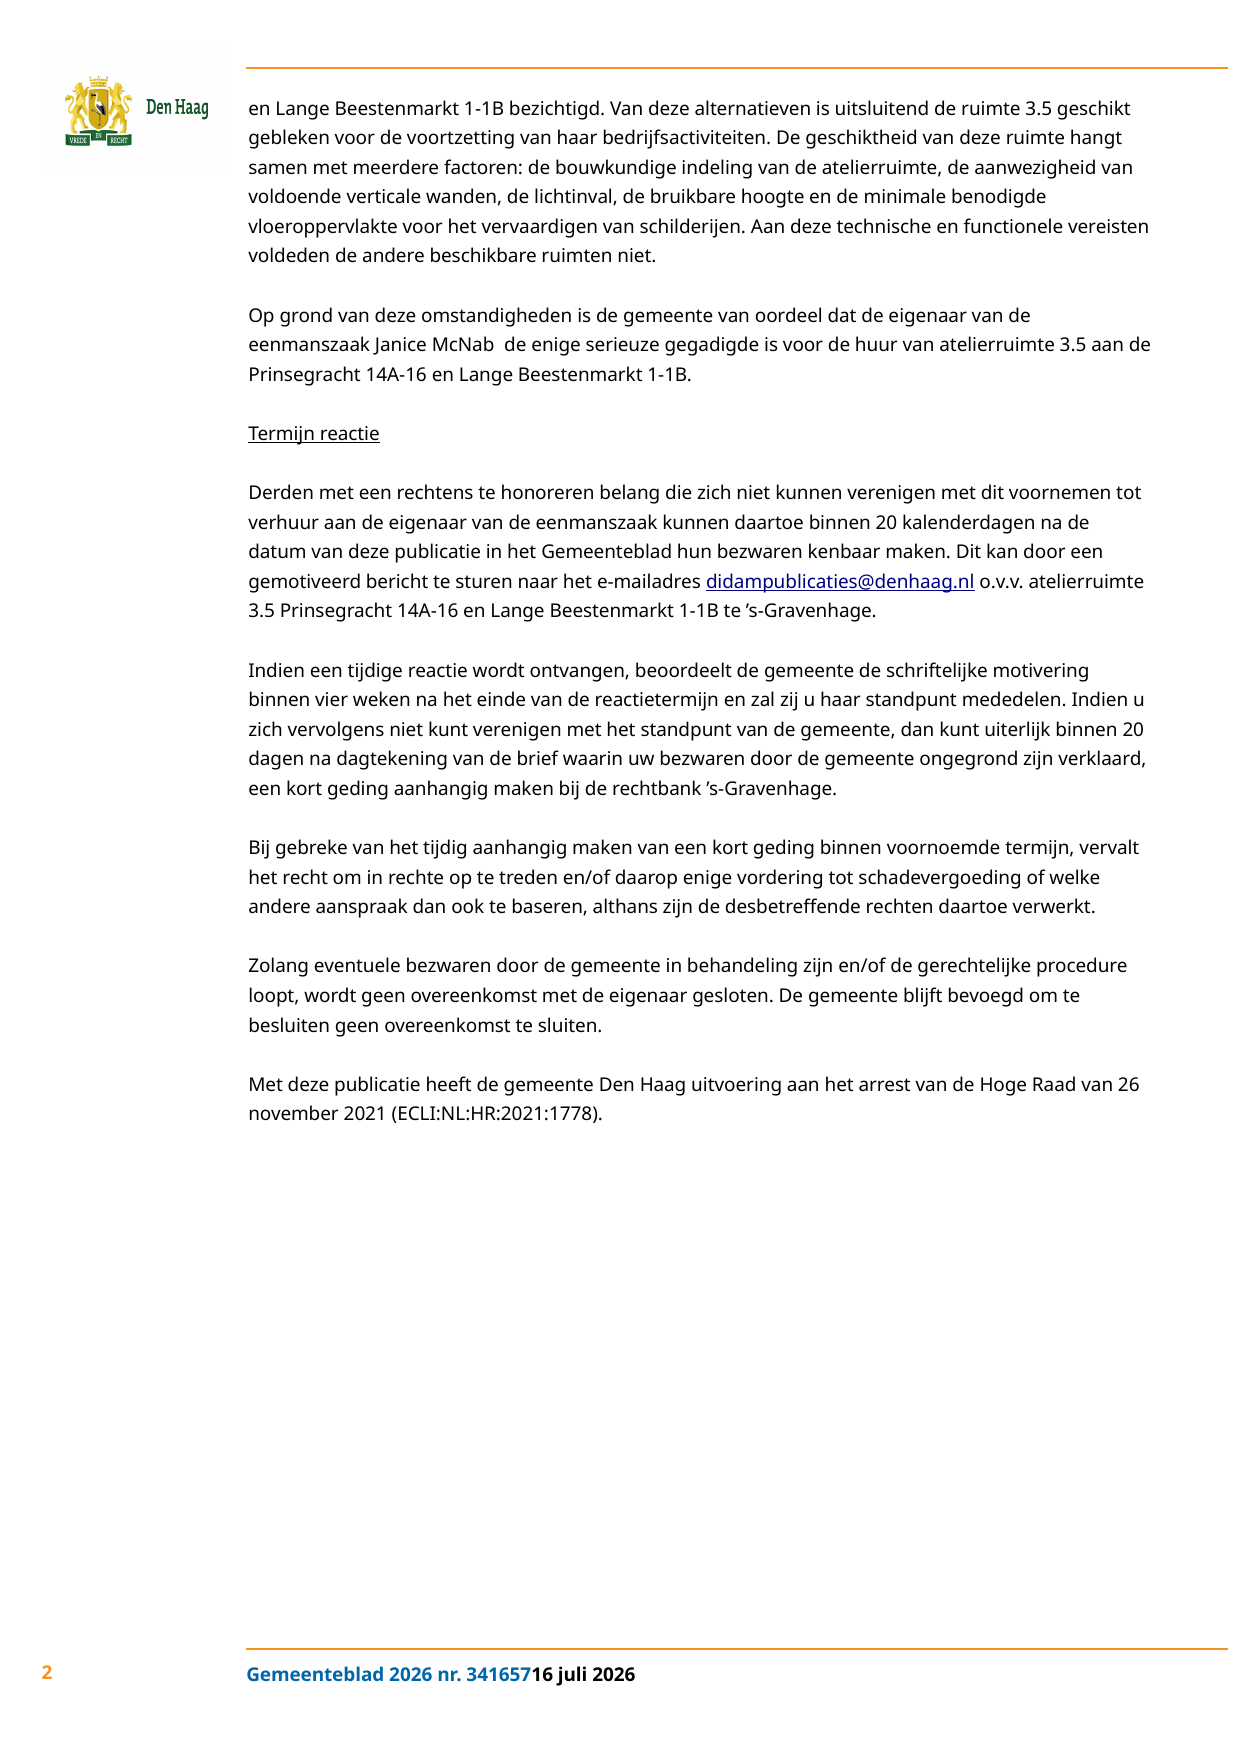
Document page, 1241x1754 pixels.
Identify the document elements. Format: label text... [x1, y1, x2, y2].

picture [41, 47, 231, 172]
text Zolang eventuele bezwaren door de gemeente in behandeling zijn en/of de gerechtelijke procedure loopt, wordt geen overeenkomst met de eigenaar gesloten. De gemeente blijft bevoegd om te besluiten geen overeenkomst te sluiten. [248, 953, 1152, 1038]
text Indien een tijdige reactie wordt ontvangen, beoordeelt de gemeente de schriftelijke motivering binnen vier weken na het einde van de reactietermijn en zal zij u haar standpunt mededelen. Indien u zich vervolgens niet kunt verenigen met het standpunt van de gemeente, dan kunt uiterlijk binnen 20 dagen na dagtekening van de brief waarin uw bezwaren door de gemeente ongegrond zijn verklaard, een kort geding aanhangig maken bij de rechtbank ’s-Gravenhage. [248, 657, 1152, 801]
text Op grond van deze omstandigheden is de gemeente van oordeel dat de eigenaar van de eenmanszaak Janice McNab de enige serieuze gegadigde is voor de huur van atelierruimte 3.5 aan de Prinsegracht 14A-16 en Lange Beestenmarkt 1-1B. [248, 302, 1152, 387]
text Termijn reactie [248, 420, 1152, 446]
text Met deze publicatie heeft de gemeente Den Haag uitvoering aan het arrest van de Hoge Raad van 26 november 2021 (ECLI:NL:HR:2021:1778). [248, 1071, 1152, 1126]
text Derden met een rechtens te honoreren belang die zich niet kunnen verenigen met dit voornemen tot verhuur aan de eigenaar van de eenmanszaak kunnen daartoe binnen 20 kalenderdagen na de datum van deze publicatie in het Gemeenteblad hun bezwaren kenbaar maken. Dit kan door een gemotiveerd bericht te sturen naar het e-mailadres didampublicaties@denhaag.nl o.v.v. atelierruimte 3.5 Prinsegracht 14A-16 en Lange Beestenmarkt 1-1B te ’s-Gravenhage. [248, 479, 1152, 623]
text Bij gebreke van het tijdig aanhangig maken van een kort geding binnen voornoemde termijn, vervalt het recht om in rechte op te treden en/of daarop enige vordering tot schadevergoeding of welke andere aanspraak dan ook te baseren, althans zijn de desbetreffende rechten daartoe verwerkt. [248, 834, 1152, 919]
text en Lange Beestenmarkt 1‑1B bezichtigd. Van deze alternatieven is uitsluitend de ruimte 3.5 geschikt gebleken voor de voortzetting van haar bedrijfsactiviteiten. De geschiktheid van deze ruimte hangt samen met meerdere factoren: de bouwkundige indeling van de atelierruimte, de aanwezigheid van voldoende verticale wanden, de lichtinval, de bruikbare hoogte en de minimale benodigde vloeroppervlakte voor het vervaardigen van schilderijen. Aan deze technische en functionele vereisten voldeden de andere beschikbare ruimten niet. [248, 95, 1152, 268]
